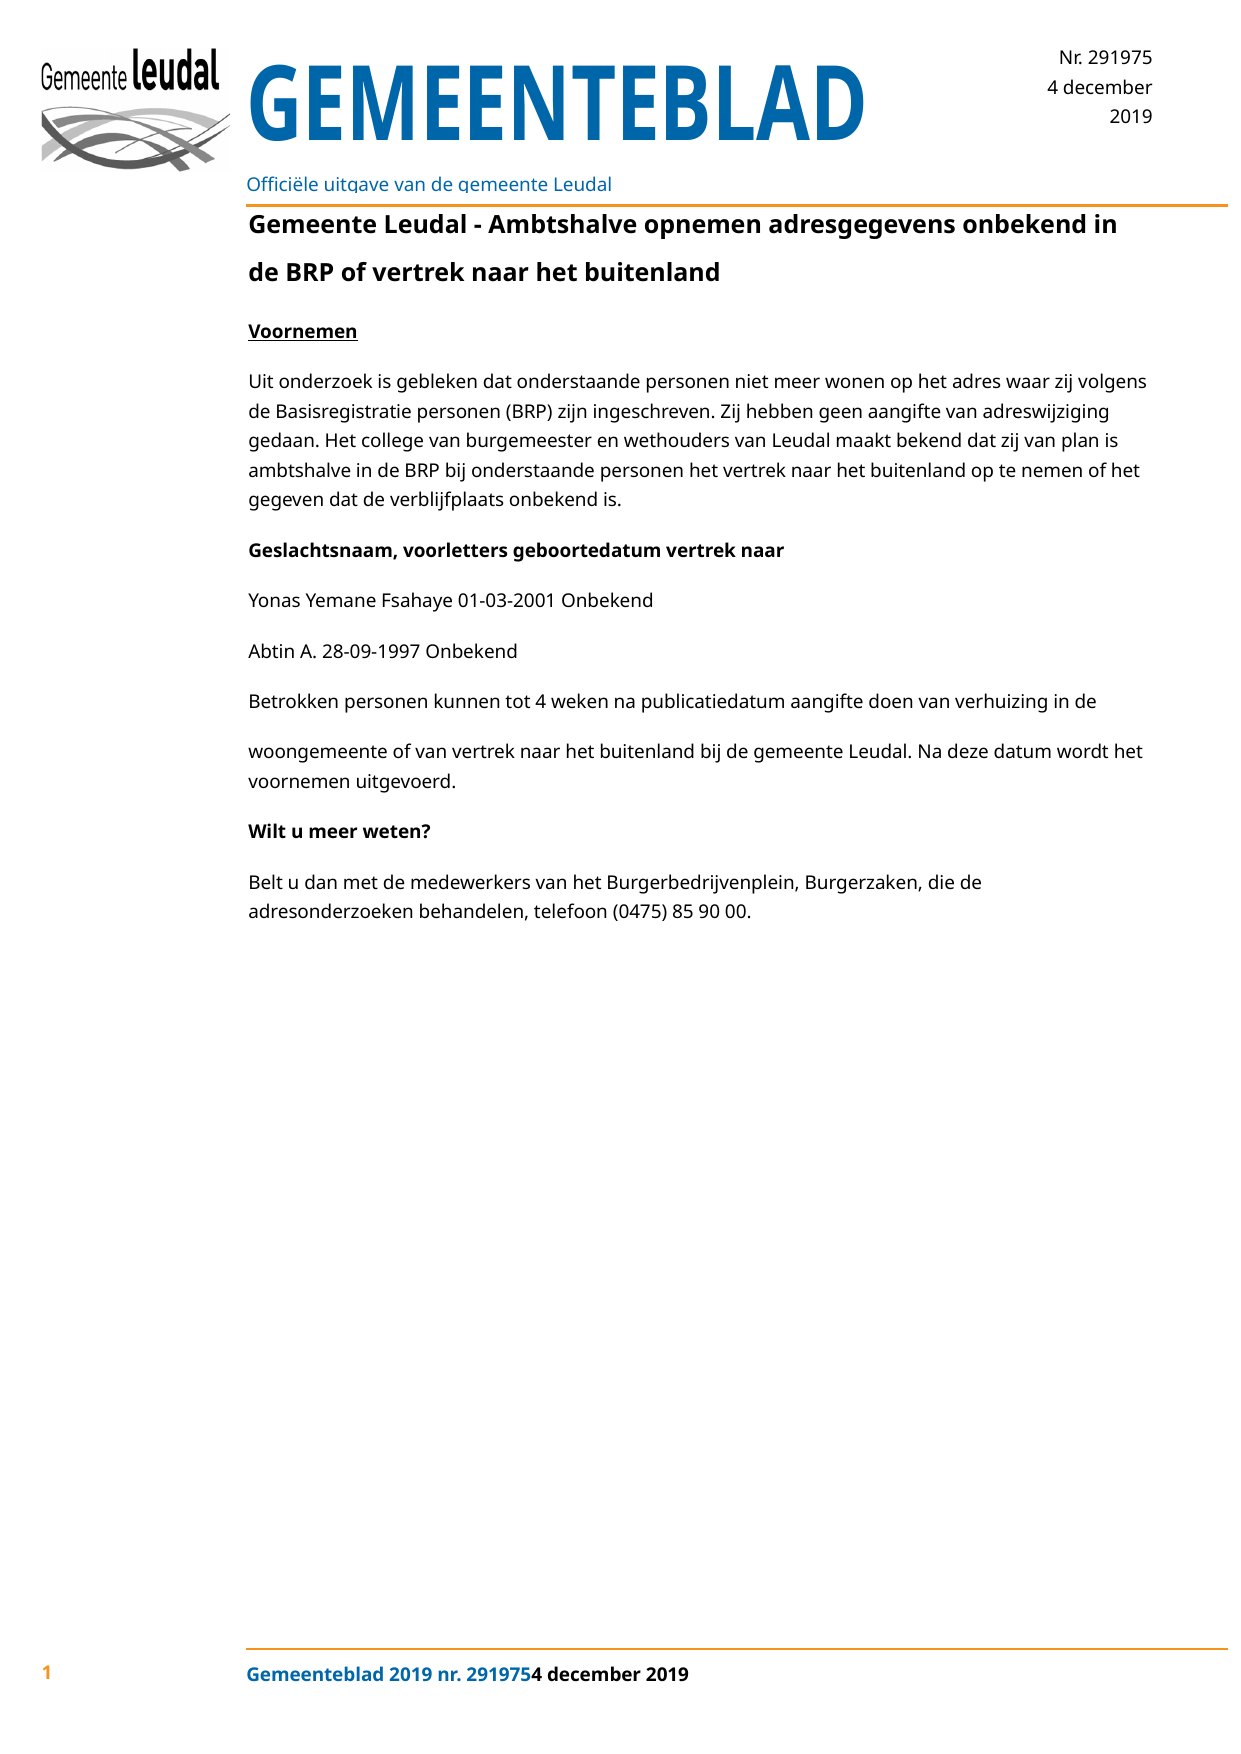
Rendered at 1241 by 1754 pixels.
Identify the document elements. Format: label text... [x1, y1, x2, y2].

text Yonas Yemane Fsahaye 01-03-2001 Onbekend [248, 587, 1152, 613]
text Geslachtsnaam, voorletters geboortedatum vertrek naar [248, 537, 1152, 563]
text Abtin A. 28-09-1997 Onbekend [248, 638, 1152, 664]
text Belt u dan met de medewerkers van het Burgerbedrijvenplein, Burgerzaken, die de adresonderzoeken behandelen, telefoon (0475) 85 90 00. [248, 869, 1152, 924]
text woongemeente of van vertrek naar het buitenland bij de gemeente Leudal. Na deze datum wordt het voornemen uitgevoerd. [248, 739, 1152, 794]
text Betrokken personen kunnen tot 4 weken na publicatiedatum aangifte doen van verhuizing in de [248, 688, 1152, 714]
text Gemeente Leudal - Ambtshalve opnemen adresgegevens onbekend in de BRP of vertrek naar het buitenland [248, 207, 1152, 288]
text Uit onderzoek is gebleken dat onderstaande personen niet meer wonen op het adres waar zij volgens de Basisregistratie personen (BRP) zijn ingeschreven. Zij hebben geen aangifte van adreswijziging gedaan. Het college van burgemeester en wethouders van Leudal maakt bekend dat zij van plan is ambtshalve in de BRP bij onderstaande personen het vertrek naar het buitenland op te nemen of het gegeven dat de verblijfplaats onbekend is. [248, 368, 1152, 512]
picture [41, 47, 231, 172]
text Wilt u meer weten? [248, 819, 1152, 844]
text Voornemen [248, 318, 1152, 344]
